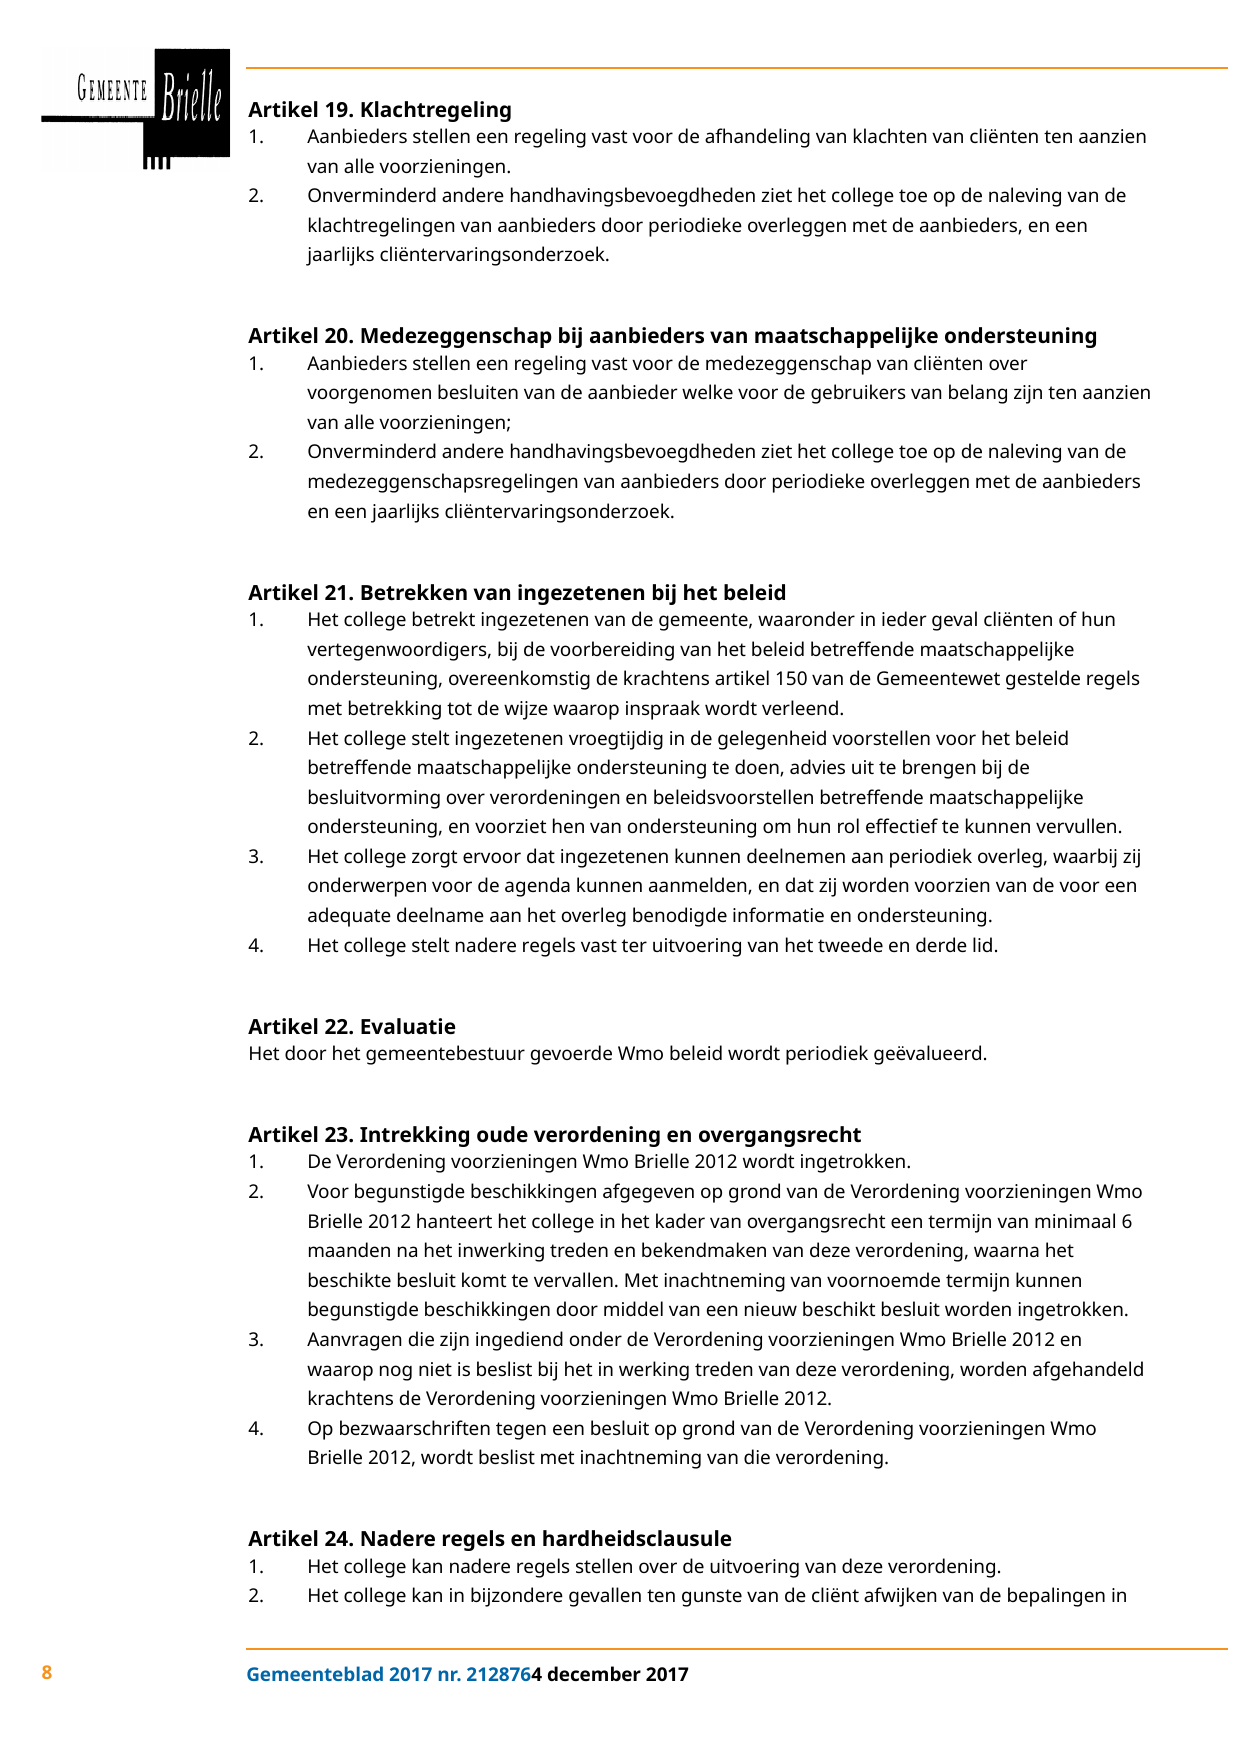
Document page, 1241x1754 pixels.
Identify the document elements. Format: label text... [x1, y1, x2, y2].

list Op bezwaarschriften tegen een besluit op grond van de Verordening voorzieningen Wmo Brielle 2012, wordt beslist met inachtneming van die verordening. [248, 1415, 1152, 1470]
list Onverminderd andere handhavingsbevoegdheden ziet het college toe op de naleving van de medezeggenschapsregelingen van aanbieders door periodieke overleggen met de aanbieders en een jaarlijks cliëntervaringsonderzoek. [248, 439, 1152, 524]
list Aanbieders stellen een regeling vast voor de medezeggenschap van cliënten over voorgenomen besluiten van de aanbieder welke voor de gebruikers van belang zijn ten aanzien van alle voorzieningen; [248, 350, 1152, 435]
text Artikel 23. Intrekking oude verordening en overgangsrecht [248, 1120, 1152, 1149]
list Het college stelt nadere regels vast ter uitvoering van het tweede en derde lid. [248, 932, 1152, 957]
text Het door het gemeentebestuur gevoerde Wmo beleid wordt periodiek geëvalueerd. [248, 1040, 1152, 1066]
list Aanbieders stellen een regeling vast voor de afhandeling van klachten van cliënten ten aanzien van alle voorzieningen. [248, 123, 1152, 178]
text Artikel 21. Betrekken van ingezetenen bij het beleid [248, 578, 1152, 606]
text Artikel 22. Evaluatie [248, 1012, 1152, 1040]
picture [41, 47, 231, 172]
list Het college kan in bijzondere gevallen ten gunste van de cliënt afwijken van de bepalingen in [248, 1582, 1152, 1608]
text Artikel 20. Medezeggenschap bij aanbieders van maatschappelijke ondersteuning [248, 322, 1152, 350]
list Het college zorgt ervoor dat ingezetenen kunnen deelnemen aan periodiek overleg, waarbij zij onderwerpen voor de agenda kunnen aanmelden, en dat zij worden voorzien van de voor een adequate deelname aan het overleg benodigde informatie en ondersteuning. [248, 843, 1152, 928]
list Het college kan nadere regels stellen over de uitvoering van deze verordening. [248, 1553, 1152, 1579]
list Onverminderd andere handhavingsbevoegdheden ziet het college toe op de naleving van de klachtregelingen van aanbieders door periodieke overleggen met de aanbieders, en een jaarlijks cliëntervaringsonderzoek. [248, 182, 1152, 267]
list De Verordening voorzieningen Wmo Brielle 2012 wordt ingetrokken. [248, 1149, 1152, 1174]
text Artikel 19. Klachtregeling [248, 95, 1152, 123]
list Het college stelt ingezetenen vroegtijdig in de gelegenheid voorstellen voor het beleid betreffende maatschappelijke ondersteuning te doen, advies uit te brengen bij de besluitvorming over verordeningen en beleidsvoorstellen betreffende maatschappelijke ondersteuning, en voorziet hen van ondersteuning om hun rol effectief te kunnen vervullen. [248, 725, 1152, 839]
list Voor begunstigde beschikkingen afgegeven op grond van de Verordening voorzieningen Wmo Brielle 2012 hanteert het college in het kader van overgangsrecht een termijn van minimaal 6 maanden na het inwerking treden en bekendmaken van deze verordening, waarna het beschikte besluit komt te vervallen. Met inachtneming van voornoemde termijn kunnen begunstigde beschikkingen door middel van een nieuw beschikt besluit worden ingetrokken. [248, 1178, 1152, 1322]
text Artikel 24. Nadere regels en hardheidsclausule [248, 1524, 1152, 1553]
list Aanvragen die zijn ingediend onder de Verordening voorzieningen Wmo Brielle 2012 en waarop nog niet is beslist bij het in werking treden van deze verordening, worden afgehandeld krachtens de Verordening voorzieningen Wmo Brielle 2012. [248, 1326, 1152, 1411]
list Het college betrekt ingezetenen van de gemeente, waaronder in ieder geval cliënten of hun vertegenwoordigers, bij de voorbereiding van het beleid betreffende maatschappelijke ondersteuning, overeenkomstig de krachtens artikel 150 van de Gemeentewet gestelde regels met betrekking tot de wijze waarop inspraak wordt verleend. [248, 606, 1152, 721]
